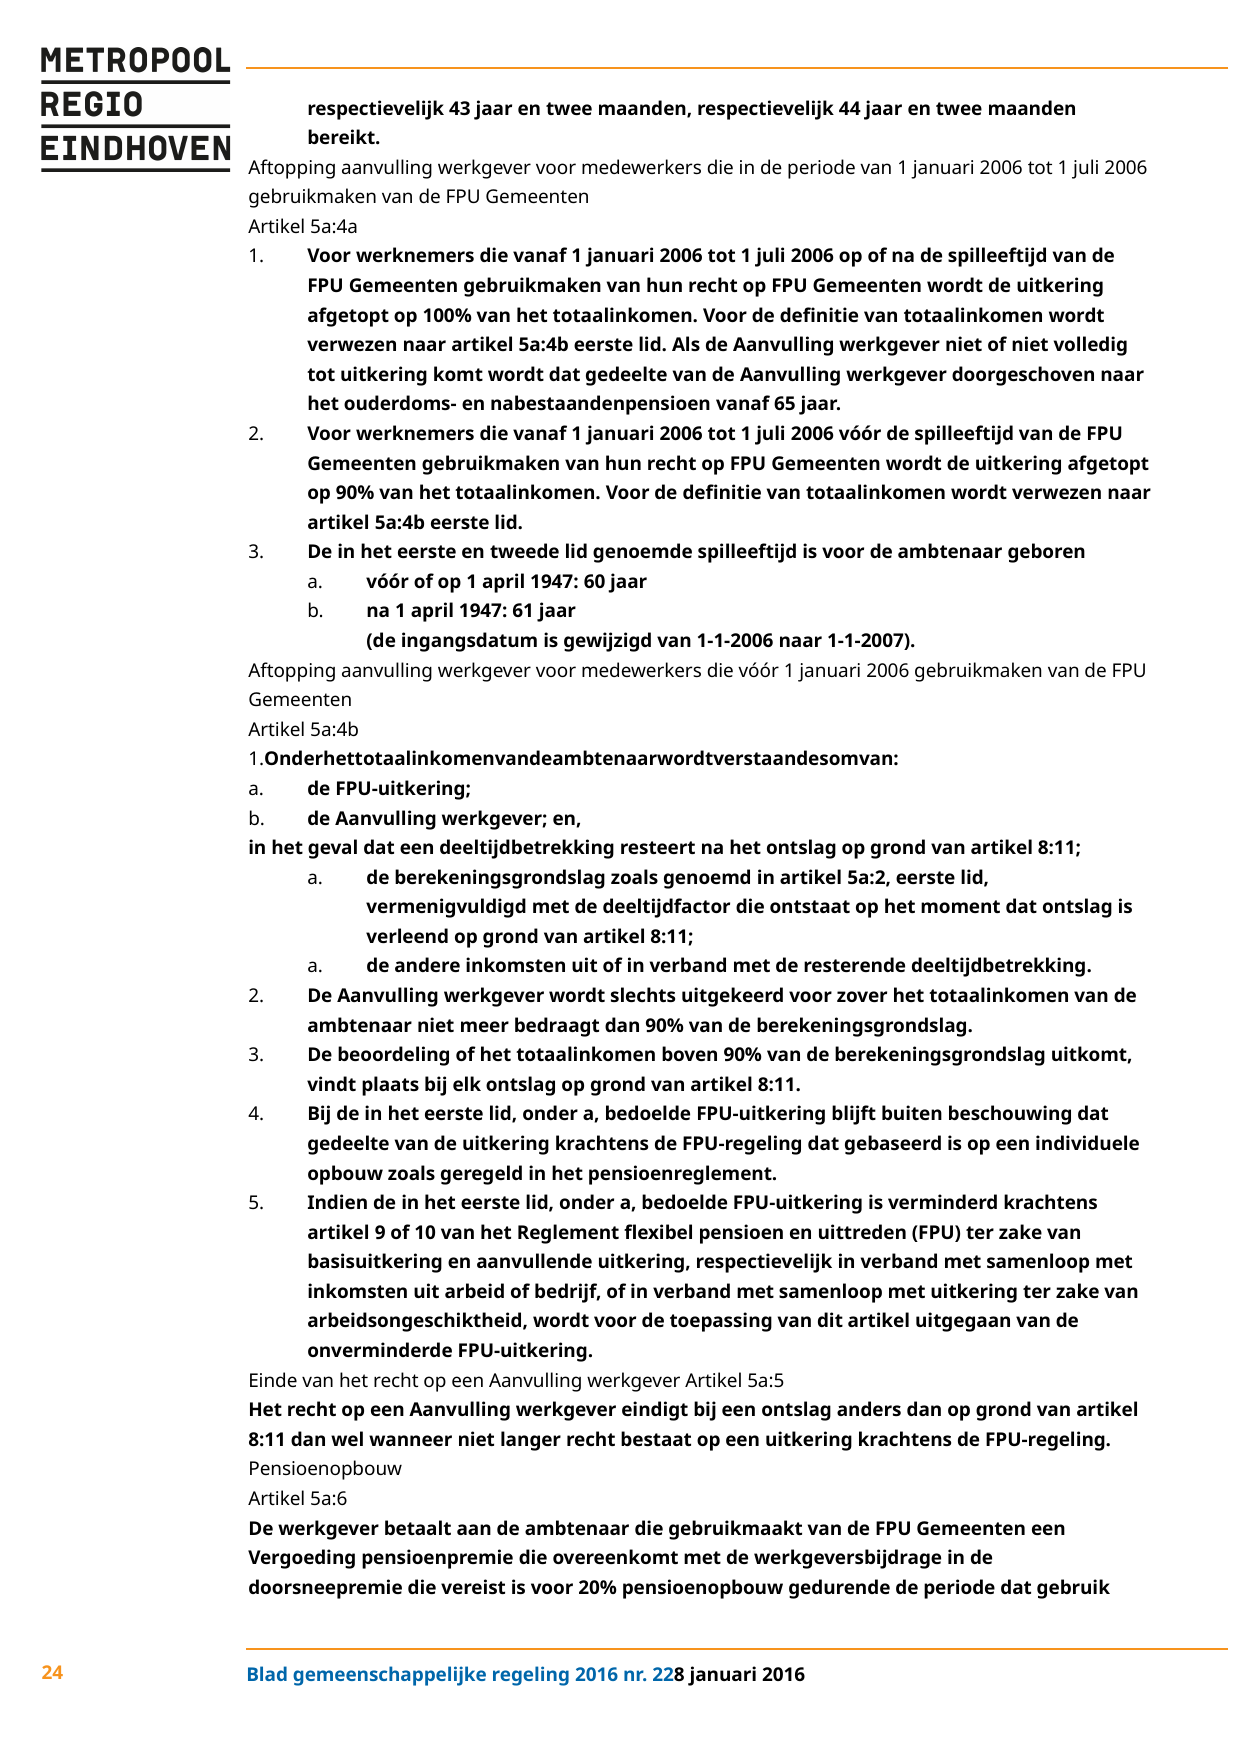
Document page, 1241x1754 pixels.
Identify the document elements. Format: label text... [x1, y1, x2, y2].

text Artikel 5a:6 [248, 1485, 1152, 1511]
picture [41, 47, 231, 172]
text Aftopping aanvulling werkgever voor medewerkers die vóór 1 januari 2006 gebruikmaken van de FPU Gemeenten [248, 657, 1152, 712]
text Einde van het recht op een Aanvulling werkgever Artikel 5a:5 [248, 1367, 1152, 1393]
list respectievelijk 43 jaar en twee maanden, respectievelijk 44 jaar en twee maanden bereikt. [248, 95, 1152, 150]
list De Aanvulling werkgever wordt slechts uitgekeerd voor zover het totaalinkomen van de ambtenaar niet meer bedraagt dan 90% van de berekeningsgrondslag. [248, 982, 1152, 1038]
list na 1 april 1947: 61 jaar [307, 598, 1152, 623]
list De in het eerste en tweede lid genoemde spilleeftijd is voor de ambtenaar geboren [248, 538, 1152, 564]
list de FPU-uitkering; [248, 775, 1152, 801]
list vóór of op 1 april 1947: 60 jaar [307, 568, 1152, 594]
list (de ingangsdatum is gewijzigd van 1-1-2006 naar 1-1-2007). [307, 627, 1152, 653]
list Voor werknemers die vanaf 1 januari 2006 tot 1 juli 2006 op of na de spilleeftijd van de FPU Gemeenten gebruikmaken van hun recht op FPU Gemeenten wordt de uitkering afgetopt op 100% van het totaalinkomen. Voor de definitie van totaalinkomen wordt verwezen naar artikel 5a:4b eerste lid. Als de Aanvulling werkgever niet of niet volledig tot uitkering komt wordt dat gedeelte van de Aanvulling werkgever doorgeschoven naar het ouderdoms- en nabestaandenpensioen vanaf 65 jaar. [248, 243, 1152, 416]
list Bij de in het eerste lid, onder a, bedoelde FPU-uitkering blijft buiten beschouwing dat gedeelte van de uitkering krachtens de FPU-regeling dat gebaseerd is op een individuele opbouw zoals geregeld in het pensioenreglement. [248, 1101, 1152, 1186]
list de andere inkomsten uit of in verband met de resterende deeltijdbetrekking. [307, 953, 1152, 978]
text Aftopping aanvulling werkgever voor medewerkers die in de periode van 1 januari 2006 tot 1 juli 2006 gebruikmaken van de FPU Gemeenten [248, 154, 1152, 209]
text 1.Onderhettotaalinkomenvandeambtenaarwordtverstaandesomvan: [248, 746, 1152, 771]
text in het geval dat een deeltijdbetrekking resteert na het ontslag op grond van artikel 8:11; [248, 834, 1152, 860]
text Artikel 5a:4a [248, 213, 1152, 239]
text Artikel 5a:4b [248, 716, 1152, 742]
text Pensioenopbouw [248, 1456, 1152, 1481]
list Voor werknemers die vanaf 1 januari 2006 tot 1 juli 2006 vóór de spilleeftijd van de FPU Gemeenten gebruikmaken van hun recht op FPU Gemeenten wordt de uitkering afgetopt op 90% van het totaalinkomen. Voor de definitie van totaalinkomen wordt verwezen naar artikel 5a:4b eerste lid. [248, 420, 1152, 535]
list de Aanvulling werkgever; en, [248, 805, 1152, 831]
text Het recht op een Aanvulling werkgever eindigt bij een ontslag anders dan op grond van artikel 8:11 dan wel wanneer niet langer recht bestaat op een uitkering krachtens de FPU-regeling. [248, 1396, 1152, 1452]
list De beoordeling of het totaalinkomen boven 90% van de berekeningsgrondslag uitkomt, vindt plaats bij elk ontslag op grond van artikel 8:11. [248, 1041, 1152, 1097]
text De werkgever betaalt aan de ambtenaar die gebruikmaakt van de FPU Gemeenten een Vergoeding pensioenpremie die overeenkomt met de werkgeversbijdrage in de doorsneepremie die vereist is voor 20% pensioenopbouw gedurende de periode dat gebruik [248, 1515, 1152, 1600]
list de berekeningsgrondslag zoals genoemd in artikel 5a:2, eerste lid, vermenigvuldigd met de deeltijdfactor die ontstaat op het moment dat ontslag is verleend op grond van artikel 8:11; [307, 864, 1152, 949]
list Indien de in het eerste lid, onder a, bedoelde FPU-uitkering is verminderd krachtens artikel 9 of 10 van het Reglement flexibel pensioen en uittreden (FPU) ter zake van basisuitkering en aanvullende uitkering, respectievelijk in verband met samenloop met inkomsten uit arbeid of bedrijf, of in verband met samenloop met uitkering ter zake van arbeidsongeschiktheid, wordt voor de toepassing van dit artikel uitgegaan van de onverminderde FPU-uitkering. [248, 1189, 1152, 1363]
